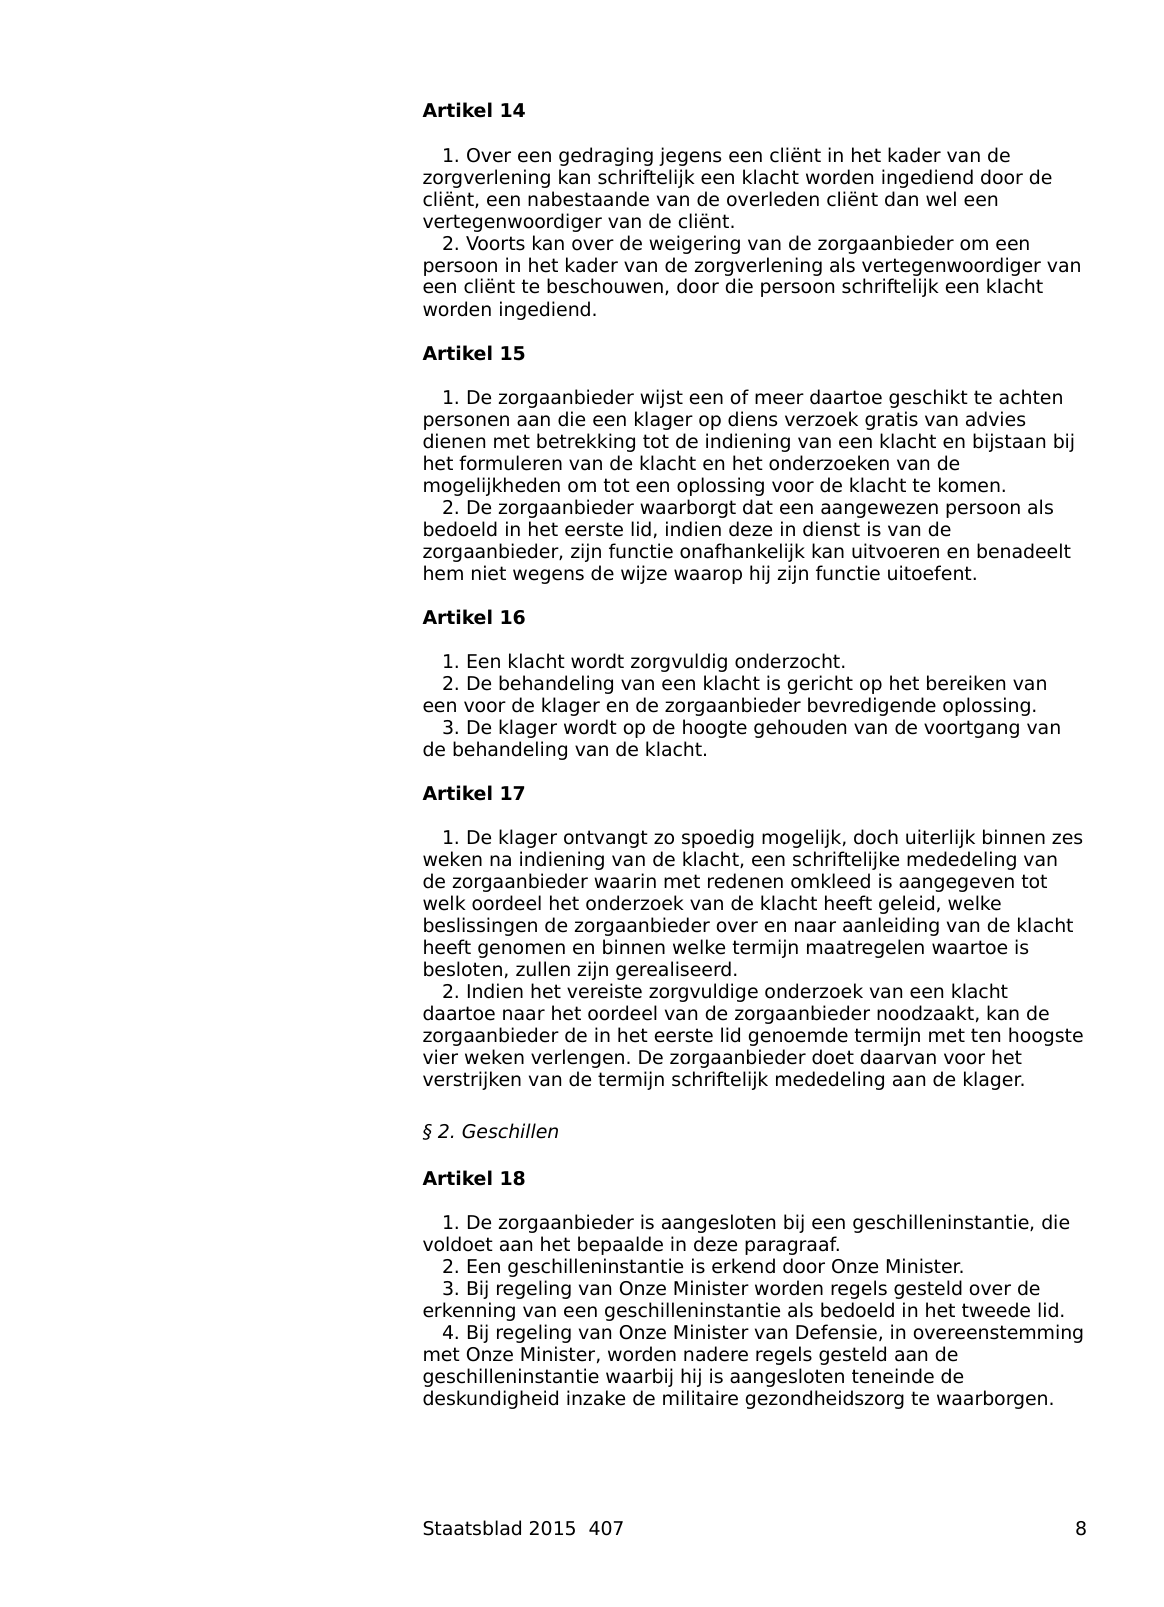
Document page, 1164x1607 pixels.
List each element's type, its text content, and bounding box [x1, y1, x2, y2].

text 2. De zorgaanbieder waarborgt dat een aangewezen persoon als bedoeld in het eerste lid, indien deze in dienst is van de zorgaanbieder, zijn functie onafhankelijk kan uitvoeren en benadeelt hem niet wegens de wijze waarop hij zijn functie uitoefent. [422, 497, 1087, 584]
text 1. De zorgaanbieder is aangesloten bij een geschilleninstantie, die voldoet aan het bepaalde in deze paragraaf. [422, 1212, 1087, 1256]
text 2. De behandeling van een klacht is gericht op het bereiken van een voor de klager en de zorgaanbieder bevredigende oplossing. [422, 673, 1087, 717]
text 3. De klager wordt op de hoogte gehouden van de voortgang van de behandeling van de klacht. [422, 717, 1087, 761]
text 3. Bij regeling van Onze Minister worden regels gesteld over de erkenning van een geschilleninstantie als bedoeld in het tweede lid. [422, 1278, 1087, 1322]
text 2. Indien het vereiste zorgvuldige onderzoek van een klacht daartoe naar het oordeel van de zorgaanbieder noodzaakt, kan de zorgaanbieder de in het eerste lid genoemde termijn met ten hoogste vier weken verlengen. De zorgaanbieder doet daarvan voor het verstrijken van de termijn schriftelijk mededeling aan de klager. [422, 981, 1087, 1091]
text 4. Bij regeling van Onze Minister van Defensie, in overeenstemming met Onze Minister, worden nadere regels gesteld aan de geschilleninstantie waarbij hij is aangesloten teneinde de deskundigheid inzake de militaire gezondheidszorg te waarborgen. [422, 1322, 1087, 1410]
text 1. De klager ontvangt zo spoedig mogelijk, doch uiterlijk binnen zes weken na indiening van de klacht, een schriftelijke mededeling van de zorgaanbieder waarin met redenen omkleed is aangegeven tot welk oordeel het onderzoek van de klacht heeft geleid, welke beslissingen de zorgaanbieder over en naar aanleiding van de klacht heeft genomen en binnen welke termijn maatregelen waartoe is besloten, zullen zijn gerealiseerd. [422, 827, 1087, 981]
text 2. Een geschilleninstantie is erkend door Onze Minister. [422, 1256, 1087, 1278]
text 1. De zorgaanbieder wijst een of meer daartoe geschikt te achten personen aan die een klager op diens verzoek gratis van advies dienen met betrekking tot de indiening van een klacht en bijstaan bij het formuleren van de klacht en het onderzoeken van de mogelijkheden om tot een oplossing voor de klacht te komen. [422, 387, 1087, 497]
text 2. Voorts kan over de weigering van de zorgaanbieder om een persoon in het kader van de zorgverlening als vertegenwoordiger van een cliёnt te beschouwen, door die persoon schriftelijk een klacht worden ingediend. [422, 232, 1087, 320]
subtitle Artikel 17 [422, 783, 1087, 805]
subtitle Artikel 16 [422, 607, 1087, 629]
text 1. Over een gedraging jegens een cliënt in het kader van de zorgverlening kan schriftelijk een klacht worden ingediend door de cliënt, een nabestaande van de overleden cliënt dan wel een vertegenwoordiger van de cliënt. [422, 144, 1087, 232]
subtitle Artikel 15 [422, 343, 1087, 364]
subtitle Artikel 14 [422, 100, 1087, 122]
subtitle Artikel 18 [422, 1168, 1087, 1190]
text 1. Een klacht wordt zorgvuldig onderzocht. [422, 651, 1087, 673]
subtitle § 2. Geschillen [422, 1121, 1087, 1143]
